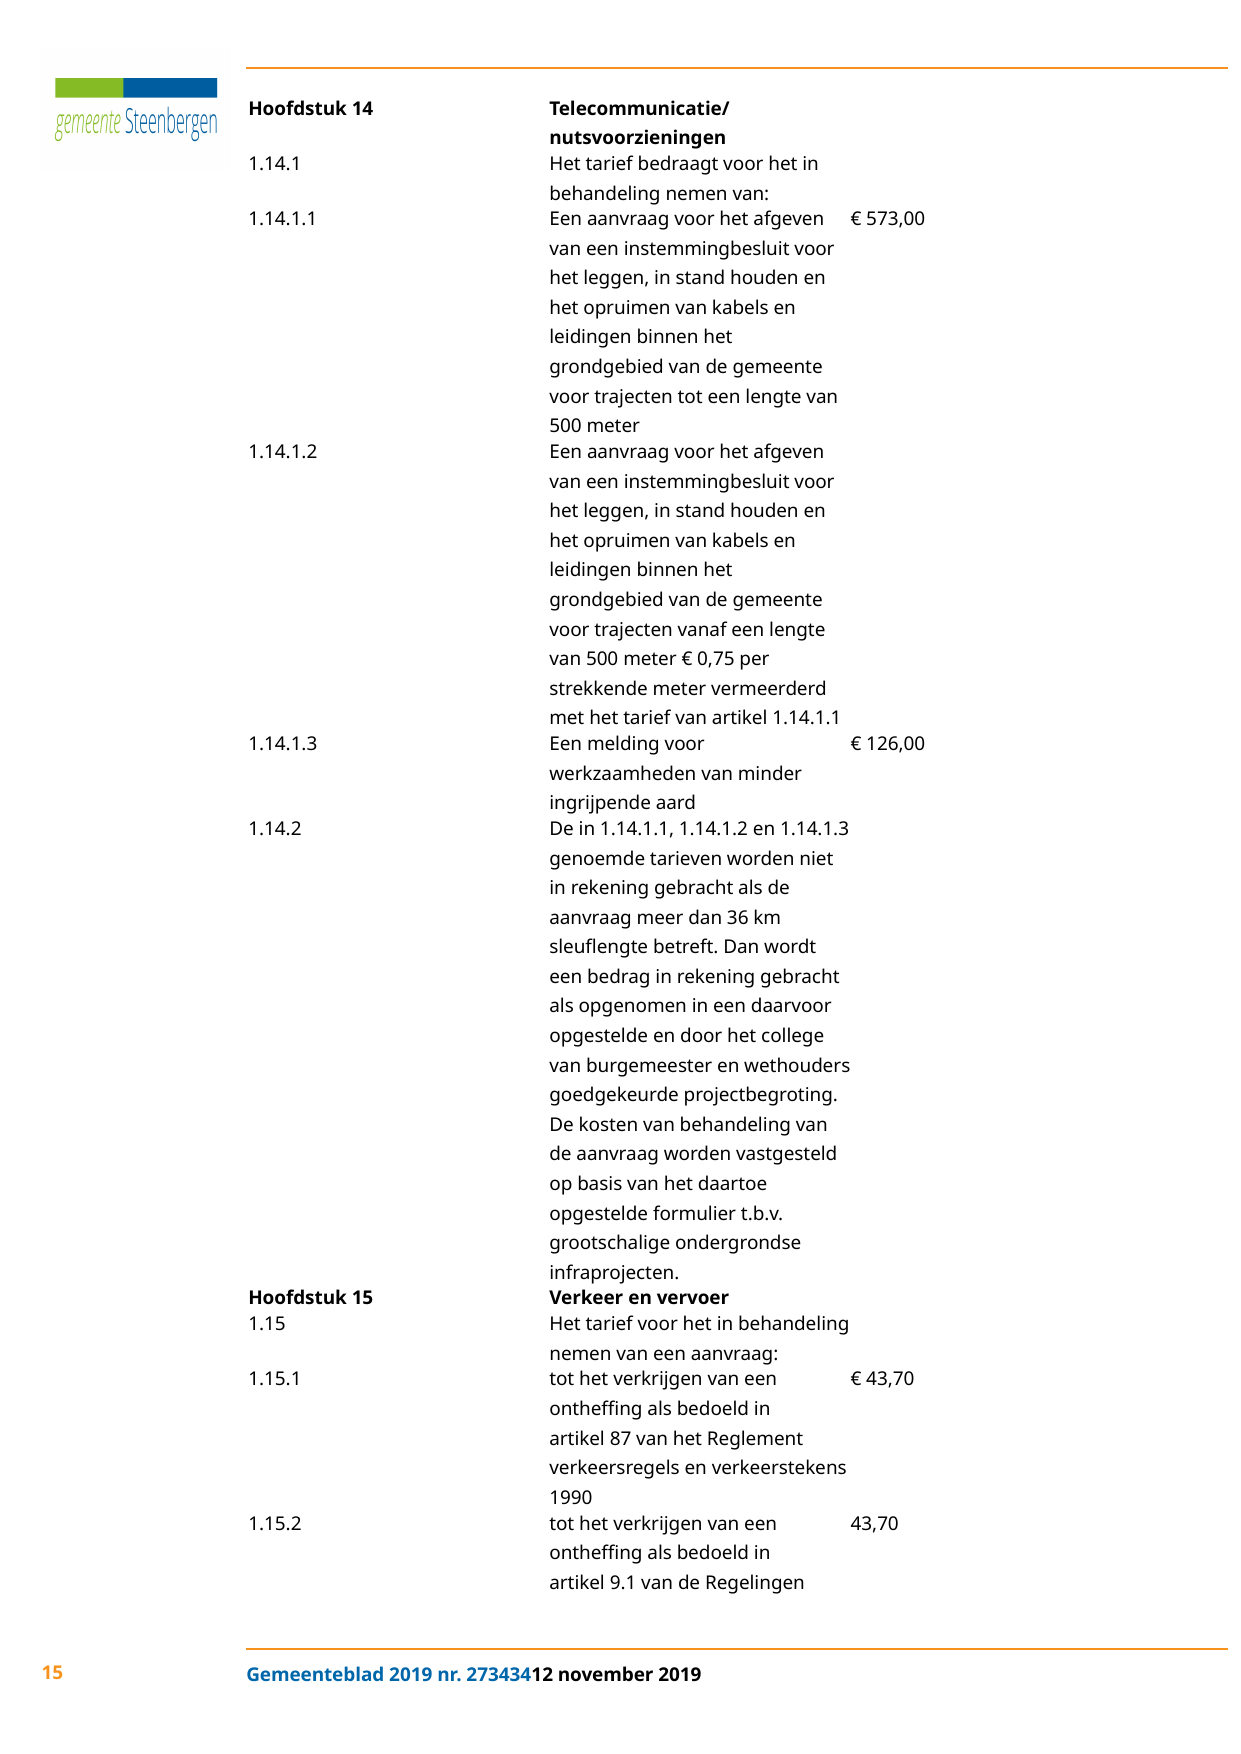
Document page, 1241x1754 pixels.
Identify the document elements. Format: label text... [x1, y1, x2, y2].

table_cell Telecommunicatie/nutsvoorzieningen [549, 95, 850, 150]
table_cell [850, 1285, 1152, 1310]
table_cell Een melding voor werkzaamheden van minder ingrijpende aard [549, 730, 850, 815]
table_cell Verkeer en vervoer [549, 1285, 850, 1310]
table_cell Hoofdstuk 14 [248, 95, 549, 150]
table_cell Een aanvraag voor het afgeven van een instemmingbesluit voor het leggen, in stand houden en het opruimen van kabels en leidingen binnen het grondgebied van de gemeente voor trajecten vanaf een lengte van 500 meter € 0,75 per strekkende meter vermeerderd met het tarief van artikel 1.14.1.1 [549, 438, 850, 730]
table_cell 1.14.1.3 [248, 730, 549, 815]
table_cell Hoofdstuk 15 [248, 1285, 549, 1310]
table_cell 1.14.1.1 [248, 205, 549, 438]
table_cell 1.14.1.2 [248, 438, 549, 730]
table_cell € 43,70 [850, 1366, 1152, 1510]
table_cell tot het verkrijgen van een ontheffing als bedoeld in artikel 87 van het Reglement verkeersregels en verkeerstekens 1990 [549, 1366, 850, 1510]
table_cell 1.15 [248, 1310, 549, 1366]
table_cell 1.15.1 [248, 1366, 549, 1510]
table_cell € 573,00 [850, 205, 1152, 438]
table_cell Het tarief bedraagt voor het in behandeling nemen van: [549, 150, 850, 205]
picture [41, 47, 231, 172]
table_cell € 126,00 [850, 730, 1152, 815]
table_cell [850, 438, 1152, 730]
table_cell [850, 815, 1152, 1284]
table_cell 1.14.1 [248, 150, 549, 205]
table_cell De in 1.14.1.1, 1.14.1.2 en 1.14.1.3 genoemde tarieven worden niet in rekening gebracht als de aanvraag meer dan 36 km sleuflengte betreft. Dan wordt een bedrag in rekening gebracht als opgenomen in een daarvoor opgestelde en door het college van burgemeester en wethouders goedgekeurde projectbegroting. De kosten van behandeling van de aanvraag worden vastgesteld op basis van het daartoe opgestelde formulier t.b.v. grootschalige ondergrondse infraprojecten. [549, 815, 850, 1284]
table_cell tot het verkrijgen van een ontheffing als bedoeld in artikel 9.1 van de Regelingen [549, 1510, 850, 1594]
table_cell Het tarief voor het in behandeling nemen van een aanvraag: [549, 1310, 850, 1366]
table_cell [850, 150, 1152, 205]
table_cell 1.14.2 [248, 815, 549, 1284]
table_cell [850, 95, 1152, 150]
table_cell 43,70 [850, 1510, 1152, 1594]
table_cell [850, 1310, 1152, 1366]
table_cell Een aanvraag voor het afgeven van een instemmingbesluit voor het leggen, in stand houden en het opruimen van kabels en leidingen binnen het grondgebied van de gemeente voor trajecten tot een lengte van 500 meter [549, 205, 850, 438]
table_cell 1.15.2 [248, 1510, 549, 1594]
